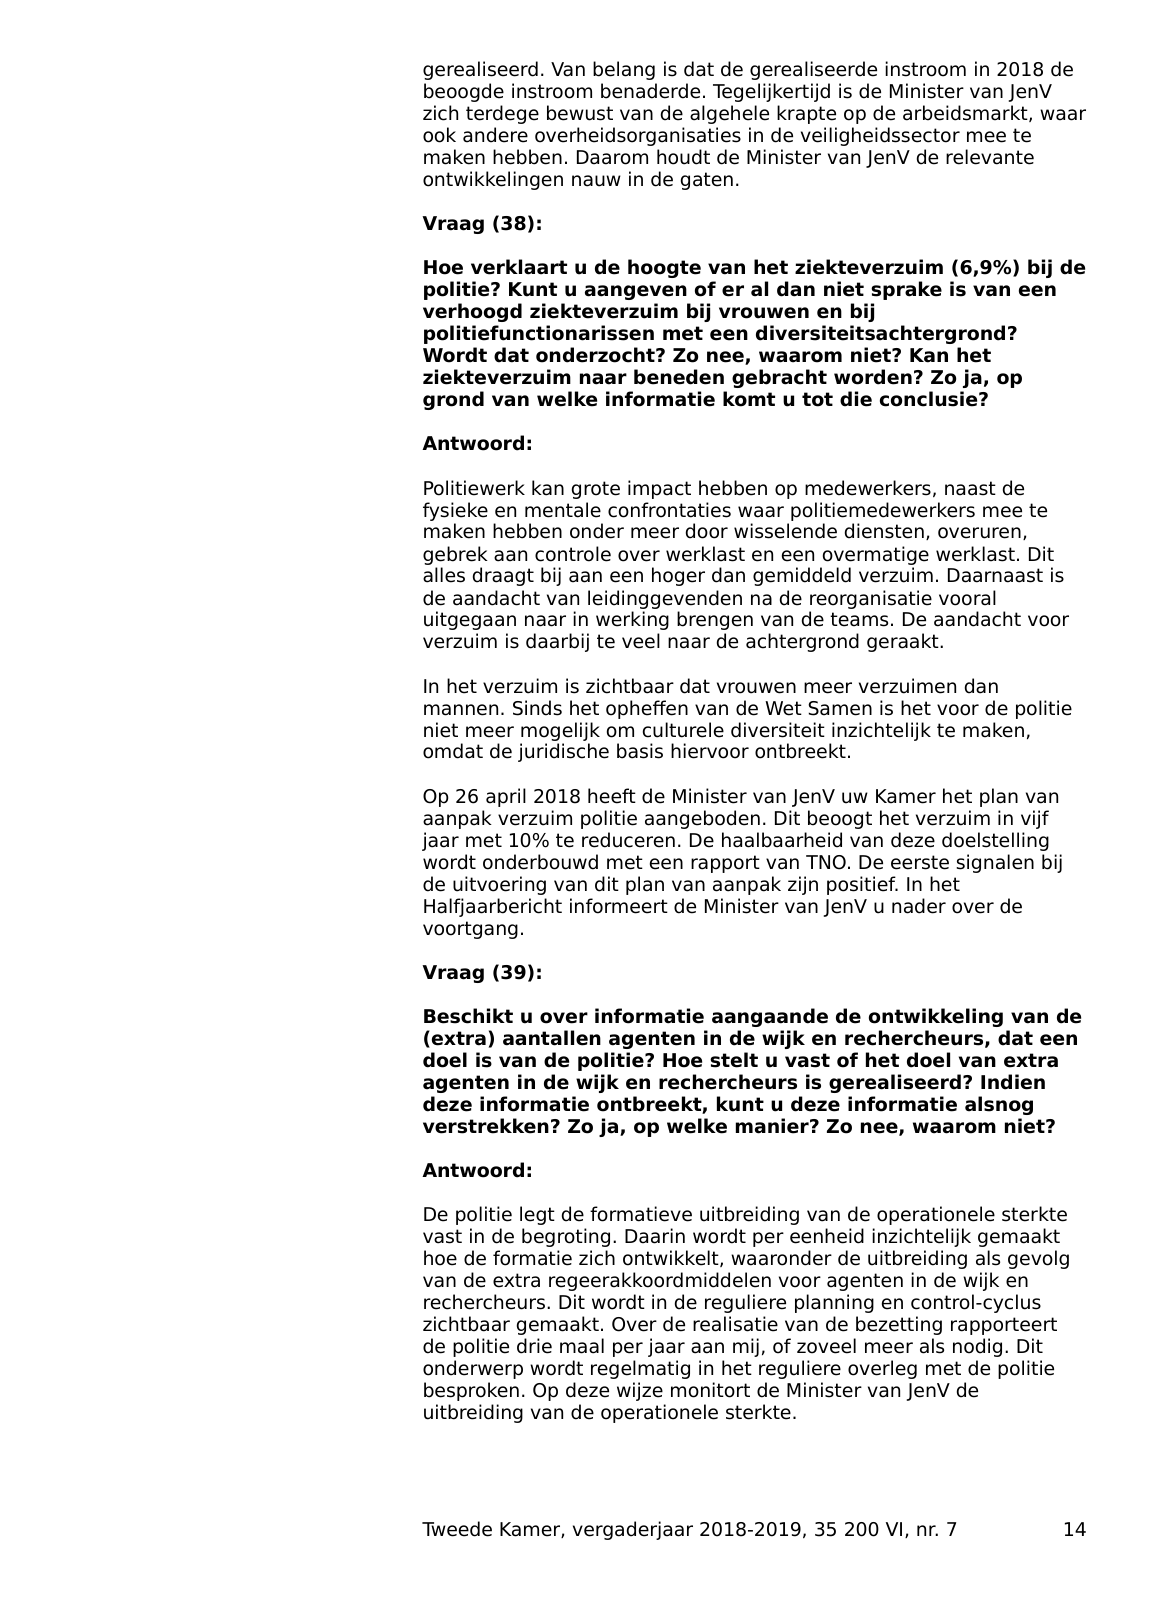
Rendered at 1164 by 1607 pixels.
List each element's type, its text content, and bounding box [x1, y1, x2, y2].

text Op 26 april 2018 heeft de Minister van JenV uw Kamer het plan van aanpak verzuim politie aangeboden. Dit beoogt het verzuim in vijf jaar met 10% te reduceren. De haalbaarheid van deze doelstelling wordt onderbouwd met een rapport van TNO. De eerste signalen bij de uitvoering van dit plan van aanpak zijn positief. In het Halfjaarbericht informeert de Minister van JenV u nader over de voortgang. [422, 786, 1087, 939]
subtitle Vraag (39): [422, 962, 1087, 984]
text In het verzuim is zichtbaar dat vrouwen meer verzuimen dan mannen. Sinds het opheffen van de Wet Samen is het voor de politie niet meer mogelijk om culturele diversiteit inzichtelijk te maken, omdat de juridische basis hiervoor ontbreekt. [422, 676, 1087, 763]
text Hoe verklaart u de hoogte van het ziekteverzuim (6,9%) bij de politie? Kunt u aangeven of er al dan niet sprake is van een verhoogd ziekteverzuim bij vrouwen en bij politiefunctionarissen met een diversiteitsachtergrond? Wordt dat onderzocht? Zo nee, waarom niet? Kan het ziekteverzuim naar beneden gebracht worden? Zo ja, op grond van welke informatie komt u tot die conclusie? [422, 257, 1087, 411]
text Beschikt u over informatie aangaande de ontwikkeling van de (extra) aantallen agenten in de wijk en rechercheurs, dat een doel is van de politie? Hoe stelt u vast of het doel van extra agenten in de wijk en rechercheurs is gerealiseerd? Indien deze informatie ontbreekt, kunt u deze informatie alsnog verstrekken? Zo ja, op welke manier? Zo nee, waarom niet? [422, 1006, 1087, 1138]
text Politiewerk kan grote impact hebben op medewerkers, naast de fysieke en mentale confrontaties waar politiemedewerkers mee te maken hebben onder meer door wisselende diensten, overuren, gebrek aan controle over werklast en een overmatige werklast. Dit alles draagt bij aan een hoger dan gemiddeld verzuim. Daarnaast is de aandacht van leidinggevenden na de reorganisatie vooral uitgegaan naar in werking brengen van de teams. De aandacht voor verzuim is daarbij te veel naar de achtergrond geraakt. [422, 477, 1087, 653]
text gerealiseerd. Van belang is dat de gerealiseerde instroom in 2018 de beoogde instroom benaderde. Tegelijkertijd is de Minister van JenV zich terdege bewust van de algehele krapte op de arbeidsmarkt, waar ook andere overheidsorganisaties in de veiligheidssector mee te maken hebben. Daarom houdt de Minister van JenV de relevante ontwikkelingen nauw in de gaten. [422, 59, 1087, 191]
subtitle Antwoord: [422, 433, 1087, 455]
subtitle Antwoord: [422, 1160, 1087, 1182]
text De politie legt de formatieve uitbreiding van de operationele sterkte vast in de begroting. Daarin wordt per eenheid inzichtelijk gemaakt hoe de formatie zich ontwikkelt, waaronder de uitbreiding als gevolg van de extra regeerakkoordmiddelen voor agenten in de wijk en rechercheurs. Dit wordt in de reguliere planning en control-cyclus zichtbaar gemaakt. Over de realisatie van de bezetting rapporteert de politie drie maal per jaar aan mij, of zoveel meer als nodig. Dit onderwerp wordt regelmatig in het reguliere overleg met de politie besproken. Op deze wijze monitort de Minister van JenV de uitbreiding van de operationele sterkte. [422, 1204, 1087, 1424]
subtitle Vraag (38): [422, 213, 1087, 235]
